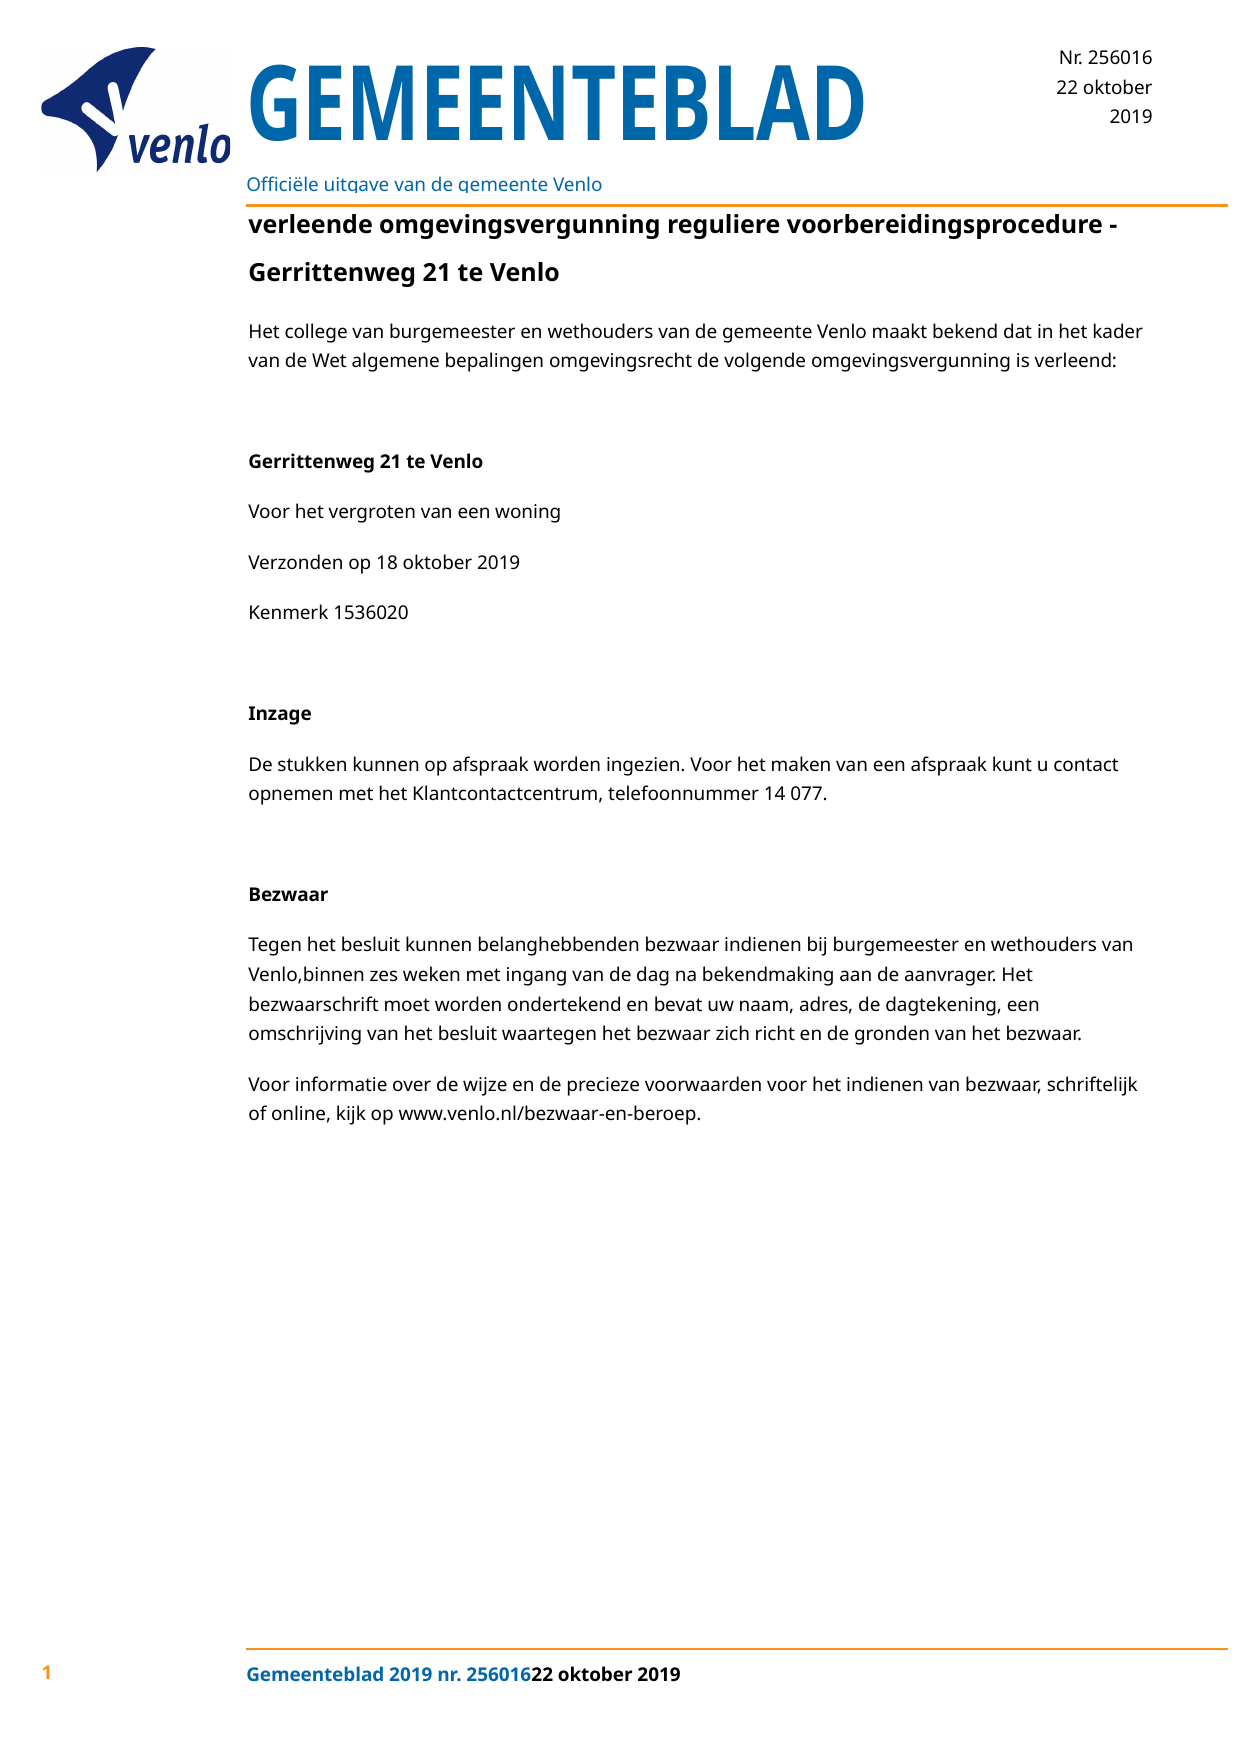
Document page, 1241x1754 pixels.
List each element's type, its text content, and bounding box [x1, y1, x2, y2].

text Bezwaar [248, 881, 1152, 907]
text De stukken kunnen op afspraak worden ingezien. Voor het maken van een afspraak kunt u contact opnemen met het Klantcontactcentrum, telefoonnummer 14 077. [248, 751, 1152, 806]
text verleende omgevingsvergunning reguliere voorbereidingsprocedure - Gerrittenweg 21 te Venlo [248, 207, 1152, 288]
text Verzonden op 18 oktober 2019 [248, 549, 1152, 575]
text Kenmerk 1536020 [248, 599, 1152, 625]
text Gerrittenweg 21 te Venlo [248, 448, 1152, 474]
text Voor het vergroten van een woning [248, 499, 1152, 524]
picture [41, 47, 231, 172]
text Tegen het besluit kunnen belanghebbenden bezwaar indienen bij burgemeester en wethouders van Venlo,binnen zes weken met ingang van de dag na bekendmaking aan de aanvrager. Het bezwaarschrift moet worden ondertekend en bevat uw naam, adres, de dagtekening, een omschrijving van het besluit waartegen het bezwaar zich richt en de gronden van het bezwaar. [248, 932, 1152, 1046]
text Voor informatie over de wijze en de precieze voorwaarden voor het indienen van bezwaar, schriftelijk of online, kijk op www.venlo.nl/bezwaar-en-beroep. [248, 1071, 1152, 1126]
text Inzage [248, 700, 1152, 726]
text Het college van burgemeester en wethouders van de gemeente Venlo maakt bekend dat in het kader van de Wet algemene bepalingen omgevingsrecht de volgende omgevingsvergunning is verleend: [248, 318, 1152, 373]
